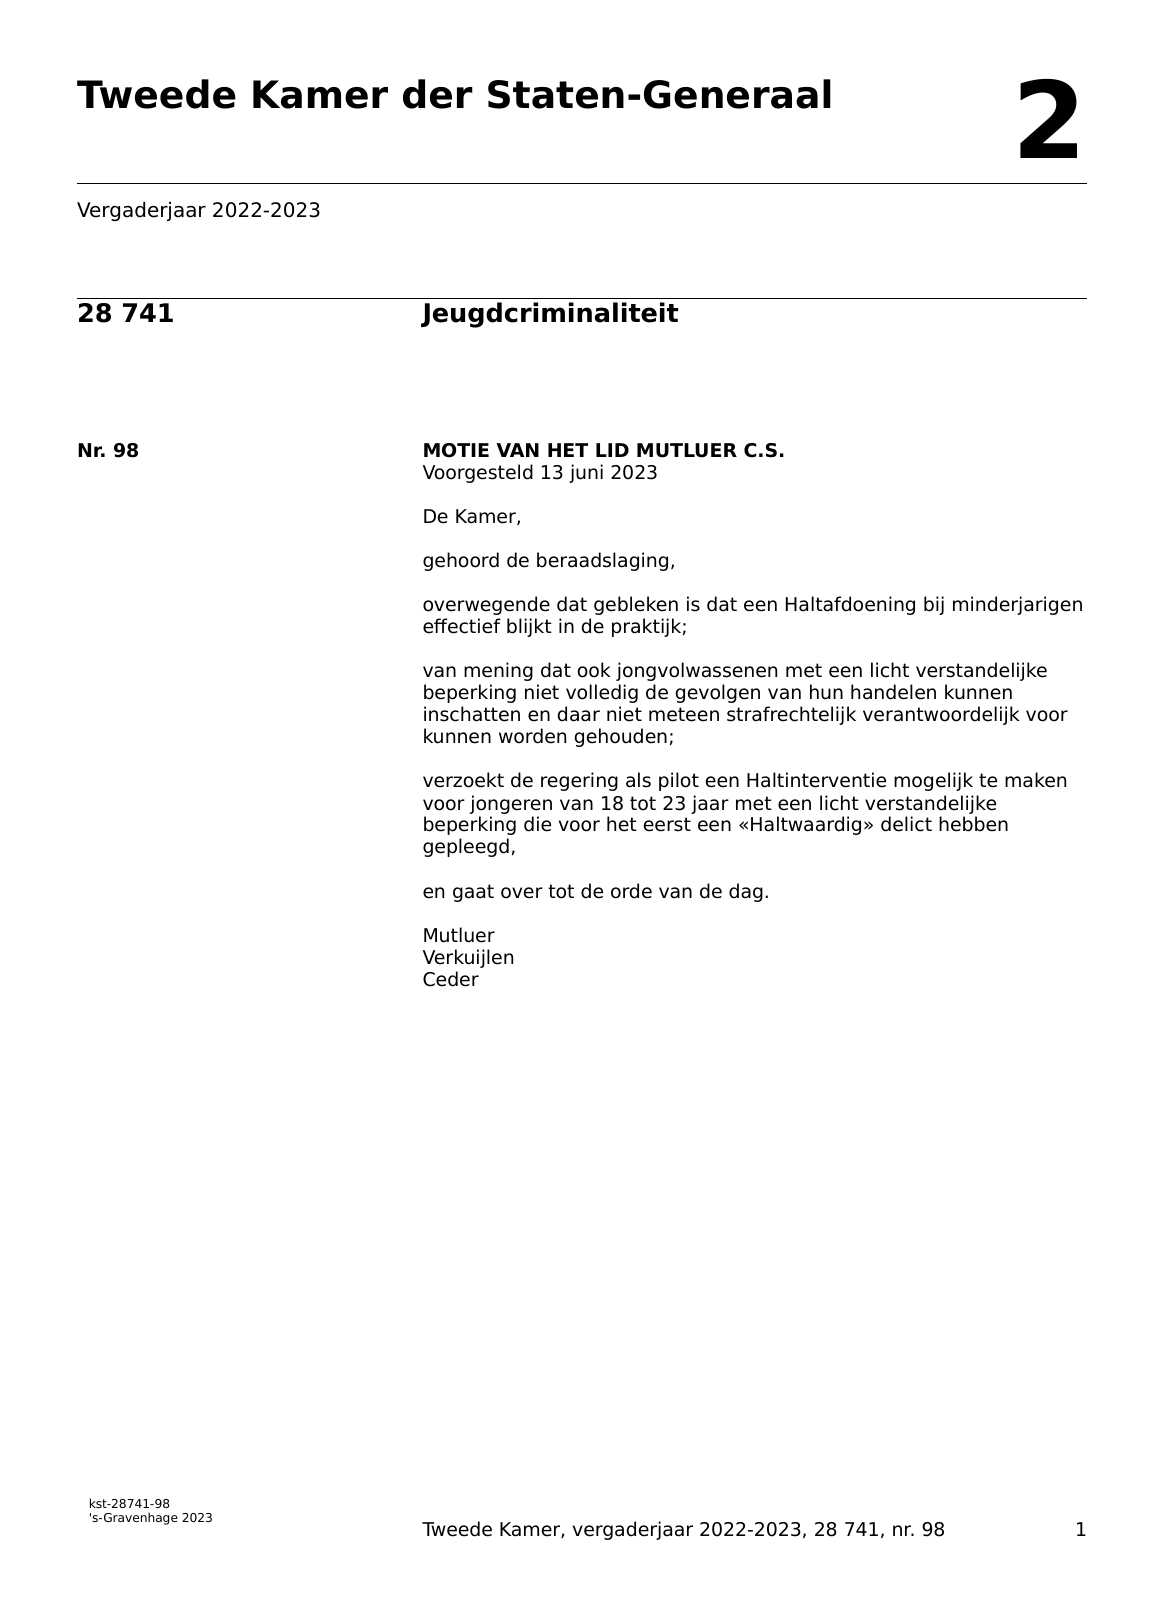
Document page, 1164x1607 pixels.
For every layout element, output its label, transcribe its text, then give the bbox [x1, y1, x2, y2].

text De Kamer, [422, 506, 1087, 528]
text overwegende dat gebleken is dat een Haltafdoening bij minderjarigen effectief blijkt in de praktijk; [422, 594, 1087, 638]
text kst-28741-98 [88, 1497, 323, 1511]
text verzoekt de regering als pilot een Haltinterventie mogelijk te maken voor jongeren van 18 tot 23 jaar met een licht verstandelijke beperking die voor het eerst een «Haltwaardig» delict hebben gepleegd, [422, 770, 1087, 858]
text Mutluer [422, 925, 1087, 947]
table_cell Vergaderjaar 2022-2023 [77, 184, 1087, 298]
table_header Tweede Kamer der Staten-Generaal [77, 59, 886, 183]
text gehoord de beraadslaging, [422, 550, 1087, 572]
text Verkuijlen [422, 947, 1087, 969]
text Voorgesteld 13 juni 2023 [422, 462, 1087, 484]
subtitle 28 741 Jeugdcriminaliteit [77, 299, 1087, 329]
subtitle Nr. 98 MOTIE VAN HET LID MUTLUER C.S. [77, 440, 1087, 462]
text en gaat over tot de orde van de dag. [422, 881, 1087, 902]
text Ceder [422, 969, 1087, 991]
table_header 2 [886, 59, 1087, 183]
text 's-Gravenhage 2023 [88, 1511, 323, 1525]
text van mening dat ook jongvolwassenen met een licht verstandelijke beperking niet volledig de gevolgen van hun handelen kunnen inschatten en daar niet meteen strafrechtelijk verantwoordelijk voor kunnen worden gehouden; [422, 660, 1087, 748]
